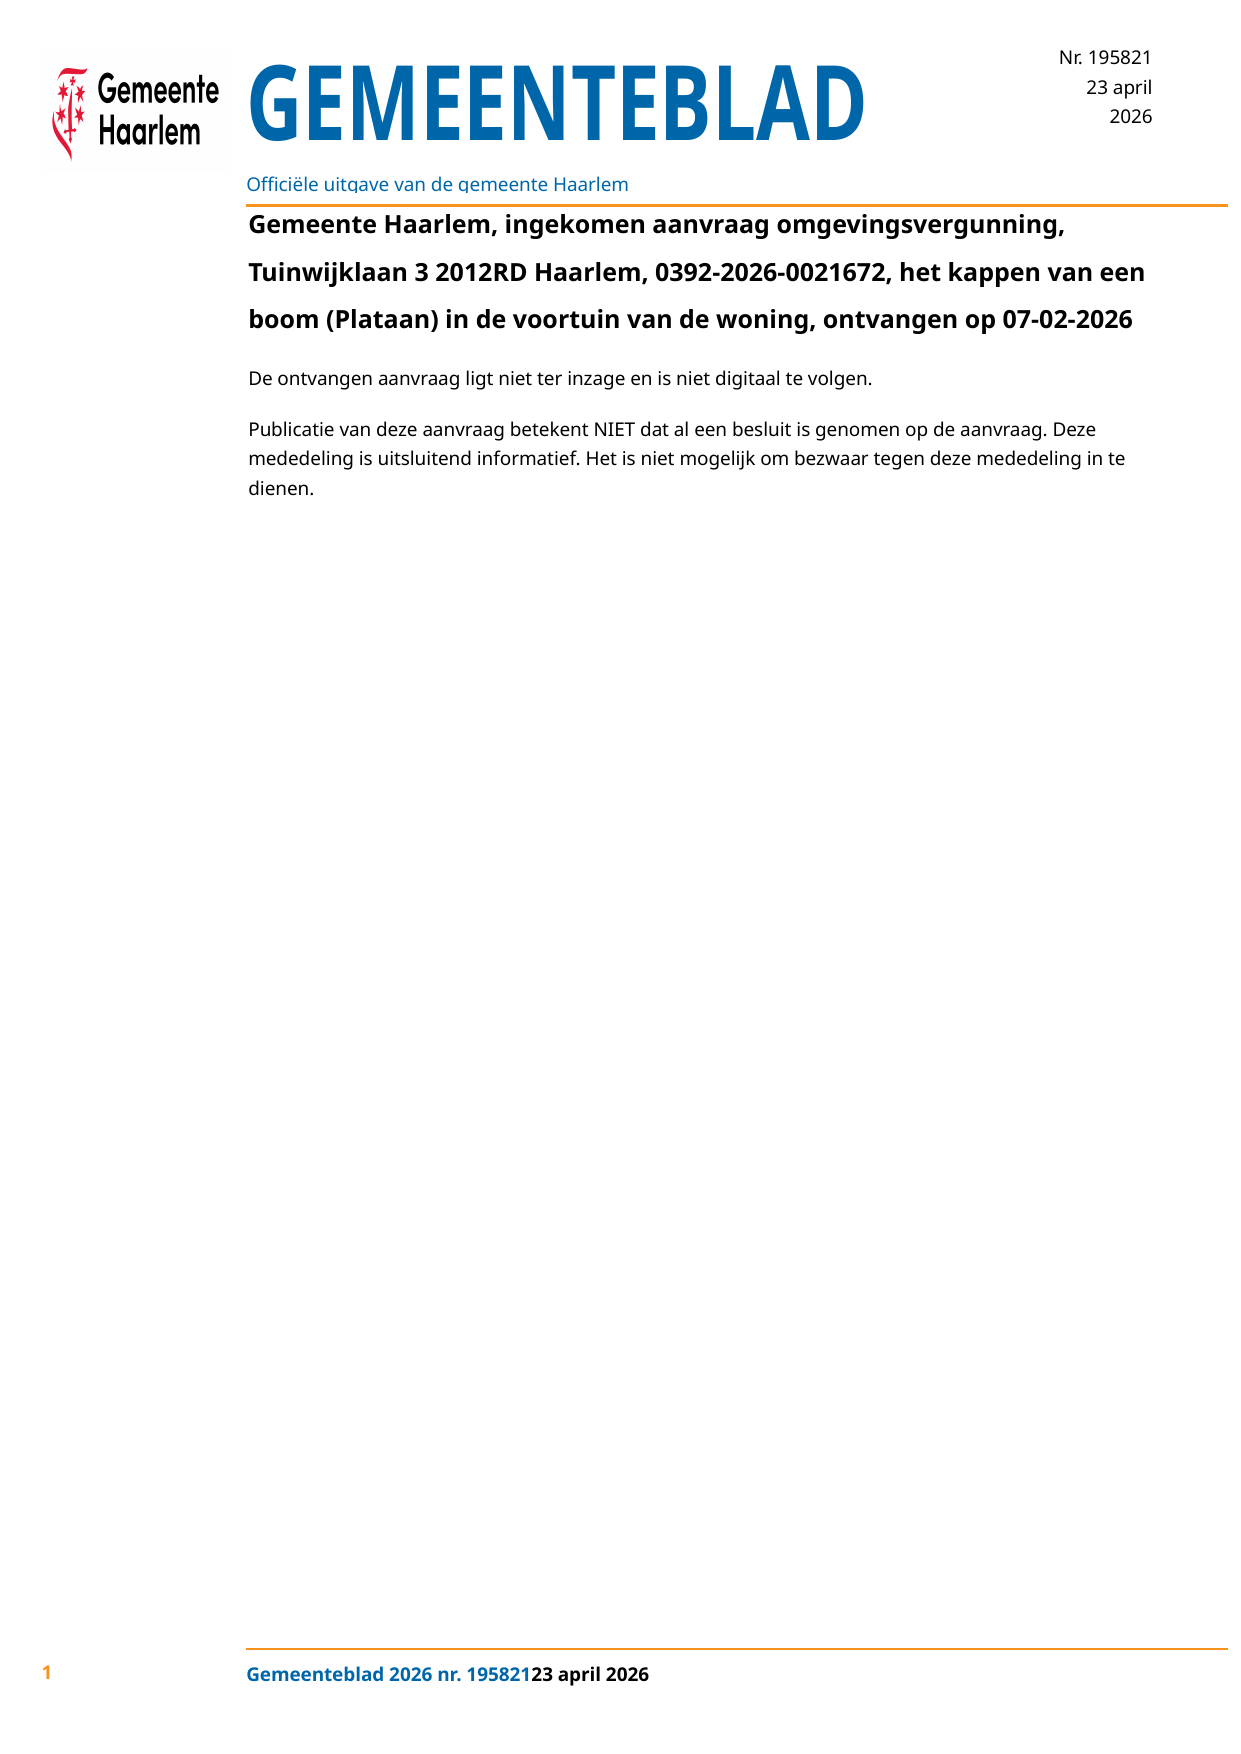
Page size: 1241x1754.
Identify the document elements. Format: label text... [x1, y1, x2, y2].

text Publicatie van deze aanvraag betekent NIET dat al een besluit is genomen op de aanvraag. Deze mededeling is uitsluitend informatief. Het is niet mogelijk om bezwaar tegen deze mededeling in te dienen. [248, 416, 1152, 501]
text Gemeente Haarlem, ingekomen aanvraag omgevingsvergunning, Tuinwijklaan 3 2012RD Haarlem, 0392-2026-0021672, het kappen van een boom (Plataan) in de voortuin van de woning, ontvangen op 07-02-2026 [248, 207, 1152, 336]
picture [41, 47, 231, 172]
text De ontvangen aanvraag ligt niet ter inzage en is niet digitaal te volgen. [248, 366, 1152, 391]
